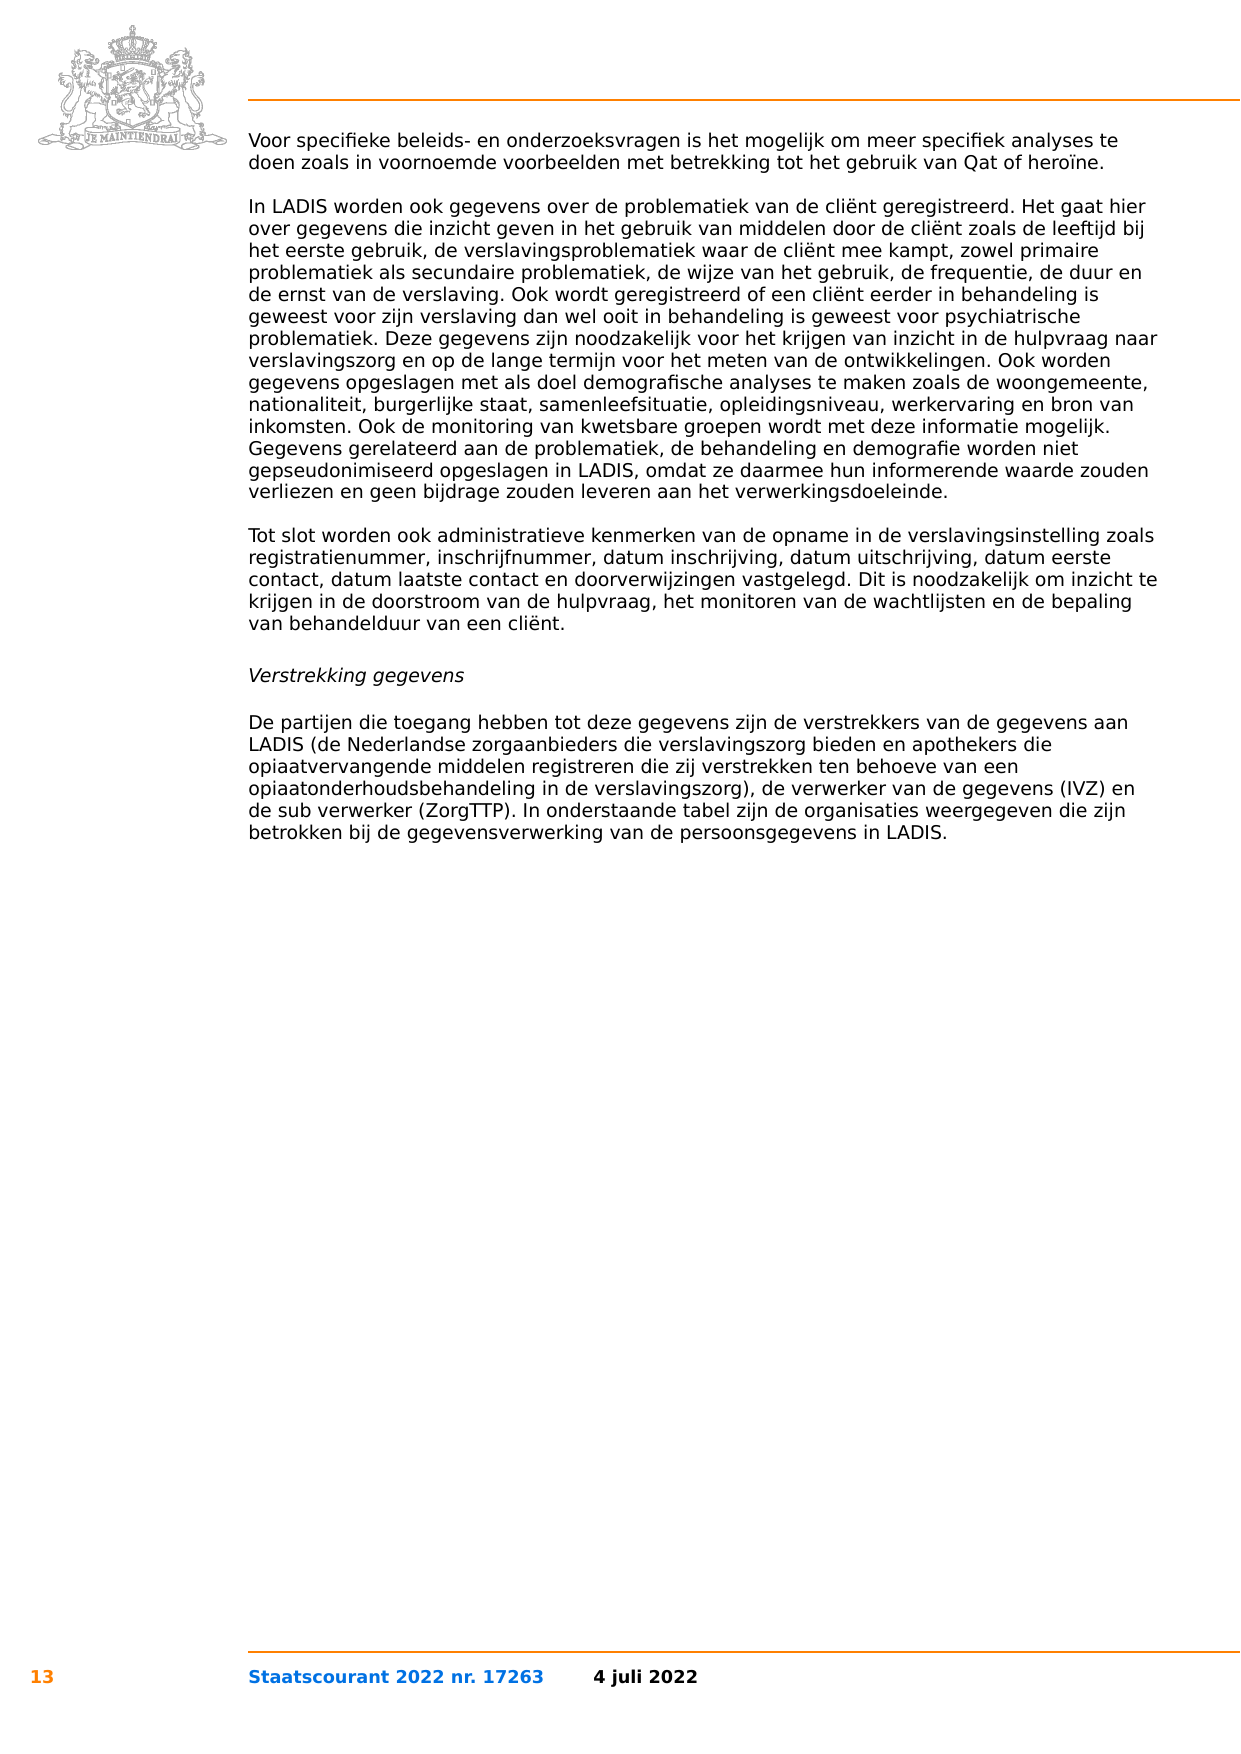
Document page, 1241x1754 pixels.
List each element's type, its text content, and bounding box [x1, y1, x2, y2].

text Tot slot worden ook administratieve kenmerken van de opname in de verslavingsinstelling zoals registratienummer, inschrijfnummer, datum inschrijving, datum uitschrijving, datum eerste contact, datum laatste contact en doorverwijzingen vastgelegd. Dit is noodzakelijk om inzicht te krijgen in de doorstroom van de hulpvraag, het monitoren van de wachtlijsten en de bepaling van behandelduur van een cliënt. [248, 525, 1163, 635]
text Voor specifieke beleids- en onderzoeksvragen is het mogelijk om meer specifiek analyses te doen zoals in voornoemde voorbeelden met betrekking tot het gebruik van Qat of heroïne. [248, 130, 1163, 174]
text De partijen die toegang hebben tot deze gegevens zijn de verstrekkers van de gegevens aan LADIS (de Nederlandse zorgaanbieders die verslavingszorg bieden en apothekers die opiaatvervangende middelen registreren die zij verstrekken ten behoeve van een opiaatonderhoudsbehandeling in de verslavingszorg), de verwerker van de gegevens (IVZ) en de sub verwerker (ZorgTTP). In onderstaande tabel zijn de organisaties weergegeven die zijn betrokken bij de gegevensverwerking van de persoonsgegevens in LADIS. [248, 712, 1163, 844]
picture [38, 25, 227, 150]
subtitle Verstrekking gegevens [248, 665, 1163, 687]
text In LADIS worden ook gegevens over de problematiek van de cliënt geregistreerd. Het gaat hier over gegevens die inzicht geven in het gebruik van middelen door de cliënt zoals de leeftijd bij het eerste gebruik, de verslavingsproblematiek waar de cliënt mee kampt, zowel primaire problematiek als secundaire problematiek, de wijze van het gebruik, de frequentie, de duur en de ernst van de verslaving. Ook wordt geregistreerd of een cliënt eerder in behandeling is geweest voor zijn verslaving dan wel ooit in behandeling is geweest voor psychiatrische problematiek. Deze gegevens zijn noodzakelijk voor het krijgen van inzicht in de hulpvraag naar verslavingszorg en op de lange termijn voor het meten van de ontwikkelingen. Ook worden gegevens opgeslagen met als doel demografische analyses te maken zoals de woongemeente, nationaliteit, burgerlijke staat, samenleefsituatie, opleidingsniveau, werkervaring en bron van inkomsten. Ook de monitoring van kwetsbare groepen wordt met deze informatie mogelijk. Gegevens gerelateerd aan de problematiek, de behandeling en demografie worden niet gepseudonimiseerd opgeslagen in LADIS, omdat ze daarmee hun informerende waarde zouden verliezen en geen bijdrage zouden leveren aan het verwerkingsdoeleinde. [248, 196, 1163, 503]
